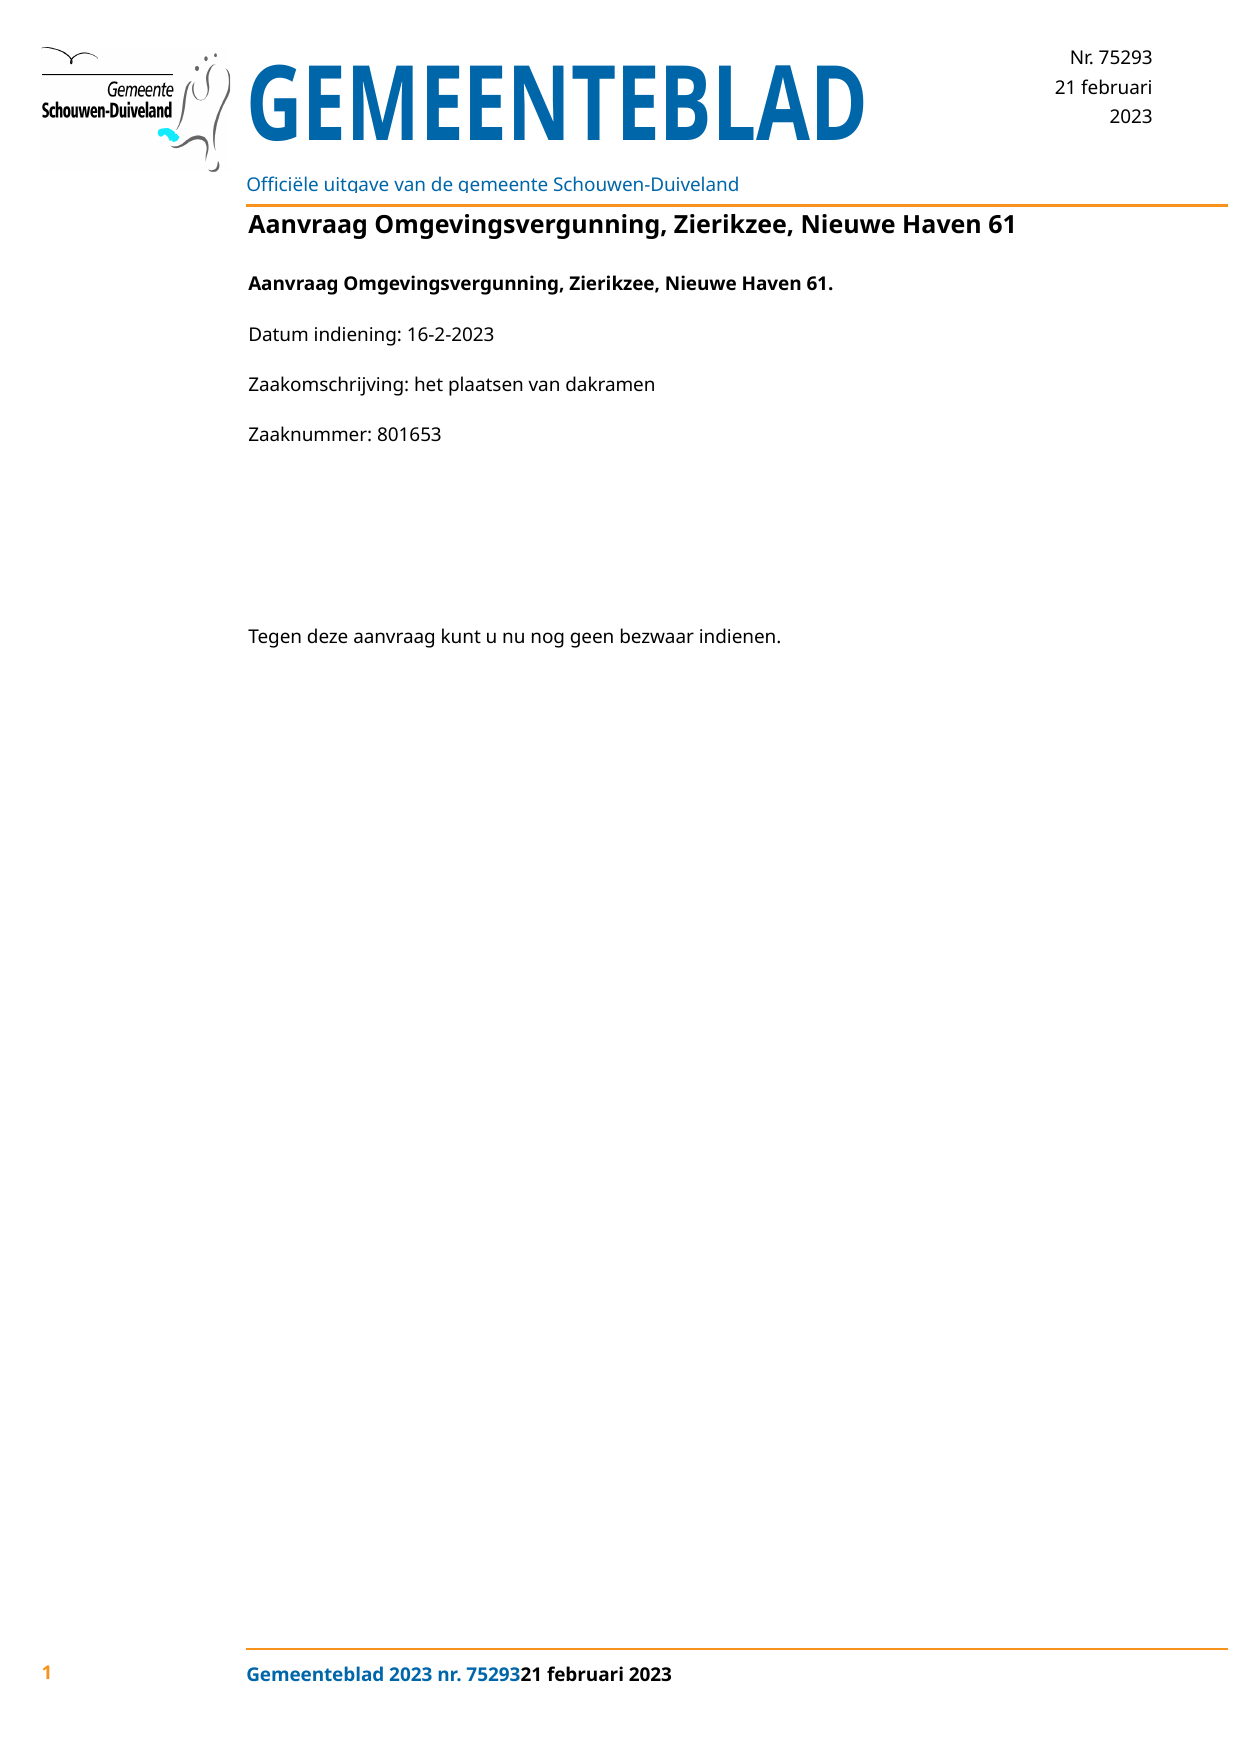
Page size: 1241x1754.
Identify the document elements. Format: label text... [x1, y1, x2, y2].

text Tegen deze aanvraag kunt u nu nog geen bezwaar indienen. [248, 623, 1152, 649]
text Datum indiening: 16-2-2023 [248, 321, 1152, 346]
text Zaaknummer: 801653 [248, 422, 1152, 447]
text Zaakomschrijving: het plaatsen van dakramen [248, 371, 1152, 397]
text Aanvraag Omgevingsvergunning, Zierikzee, Nieuwe Haven 61 [248, 207, 1152, 241]
text Aanvraag Omgevingsvergunning, Zierikzee, Nieuwe Haven 61. [248, 270, 1152, 296]
picture [41, 47, 231, 172]
